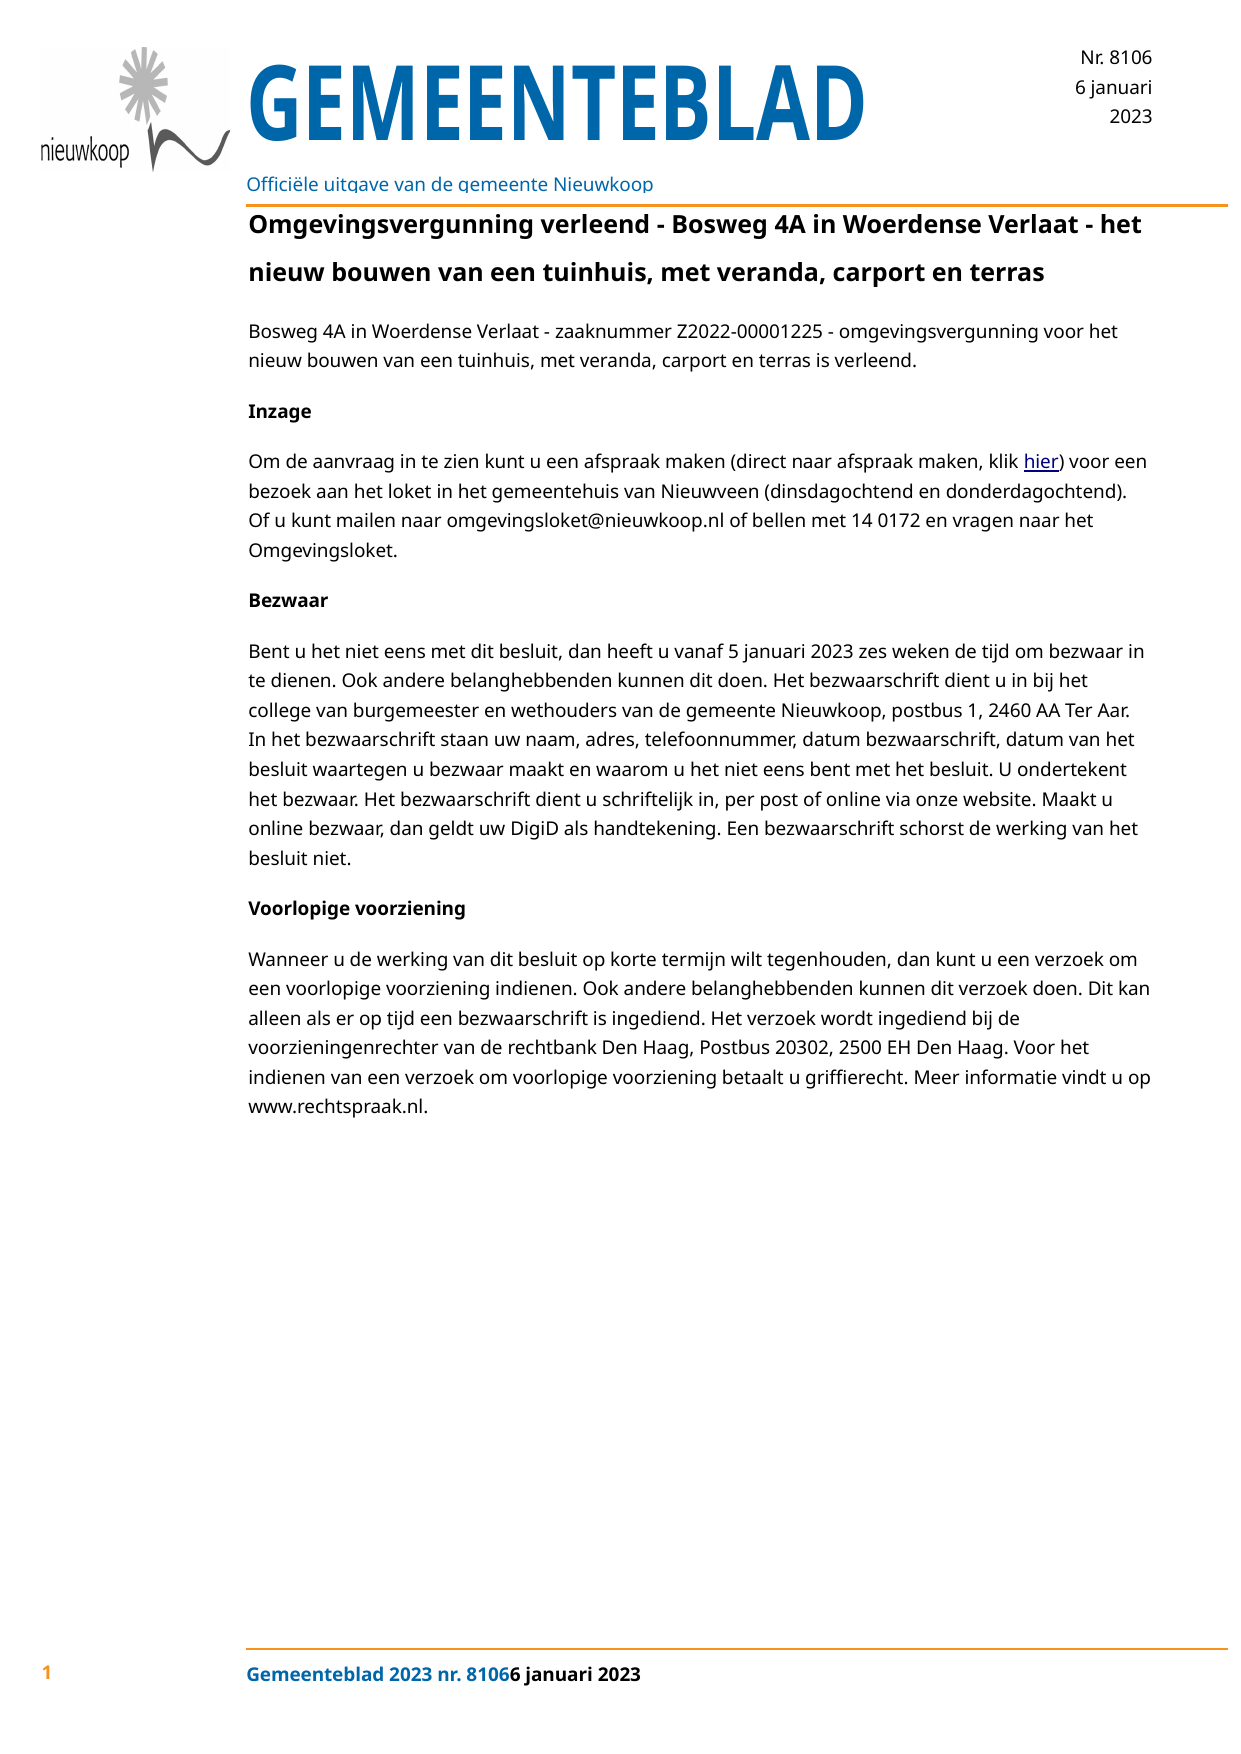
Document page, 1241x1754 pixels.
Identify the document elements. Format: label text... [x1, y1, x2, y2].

text Inzage [248, 398, 1152, 424]
text Voorlopige voorziening [248, 895, 1152, 921]
text Bent u het niet eens met dit besluit, dan heeft u vanaf 5 januari 2023 zes weken de tijd om bezwaar in te dienen. Ook andere belanghebbenden kunnen dit doen. Het bezwaarschrift dient u in bij het college van burgemeester en wethouders van de gemeente Nieuwkoop, postbus 1, 2460 AA Ter Aar. In het bezwaarschrift staan uw naam, adres, telefoonnummer, datum bezwaarschrift, datum van het besluit waartegen u bezwaar maakt en waarom u het niet eens bent met het besluit. U ondertekent het bezwaar. Het bezwaarschrift dient u schriftelijk in, per post of online via onze website. Maakt u online bezwaar, dan geldt uw DigiD als handtekening. Een bezwaarschrift schorst de werking van het besluit niet. [248, 638, 1152, 871]
text Bezwaar [248, 587, 1152, 613]
text Omgevingsvergunning verleend - Bosweg 4A in Woerdense Verlaat - het nieuw bouwen van een tuinhuis, met veranda, carport en terras [248, 207, 1152, 288]
picture [41, 47, 231, 172]
text Wanneer u de werking van dit besluit op korte termijn wilt tegenhouden, dan kunt u een verzoek om een voorlopige voorziening indienen. Ook andere belanghebbenden kunnen dit verzoek doen. Dit kan alleen als er op tijd een bezwaarschrift is ingediend. Het verzoek wordt ingediend bij de voorzieningenrechter van de rechtbank Den Haag, Postbus 20302, 2500 EH Den Haag. Voor het indienen van een verzoek om voorlopige voorziening betaalt u griffierecht. Meer informatie vindt u op www.rechtspraak.nl. [248, 946, 1152, 1119]
text Bosweg 4A in Woerdense Verlaat - zaaknummer Z2022-00001225 - omgevingsvergunning voor het nieuw bouwen van een tuinhuis, met veranda, carport en terras is verleend. [248, 318, 1152, 373]
text Om de aanvraag in te zien kunt u een afspraak maken (direct naar afspraak maken, klik hier) voor een bezoek aan het loket in het gemeentehuis van Nieuwveen (dinsdagochtend en donderdagochtend). Of u kunt mailen naar omgevingsloket@nieuwkoop.nl of bellen met 14 0172 en vragen naar het Omgevingsloket. [248, 448, 1152, 563]
